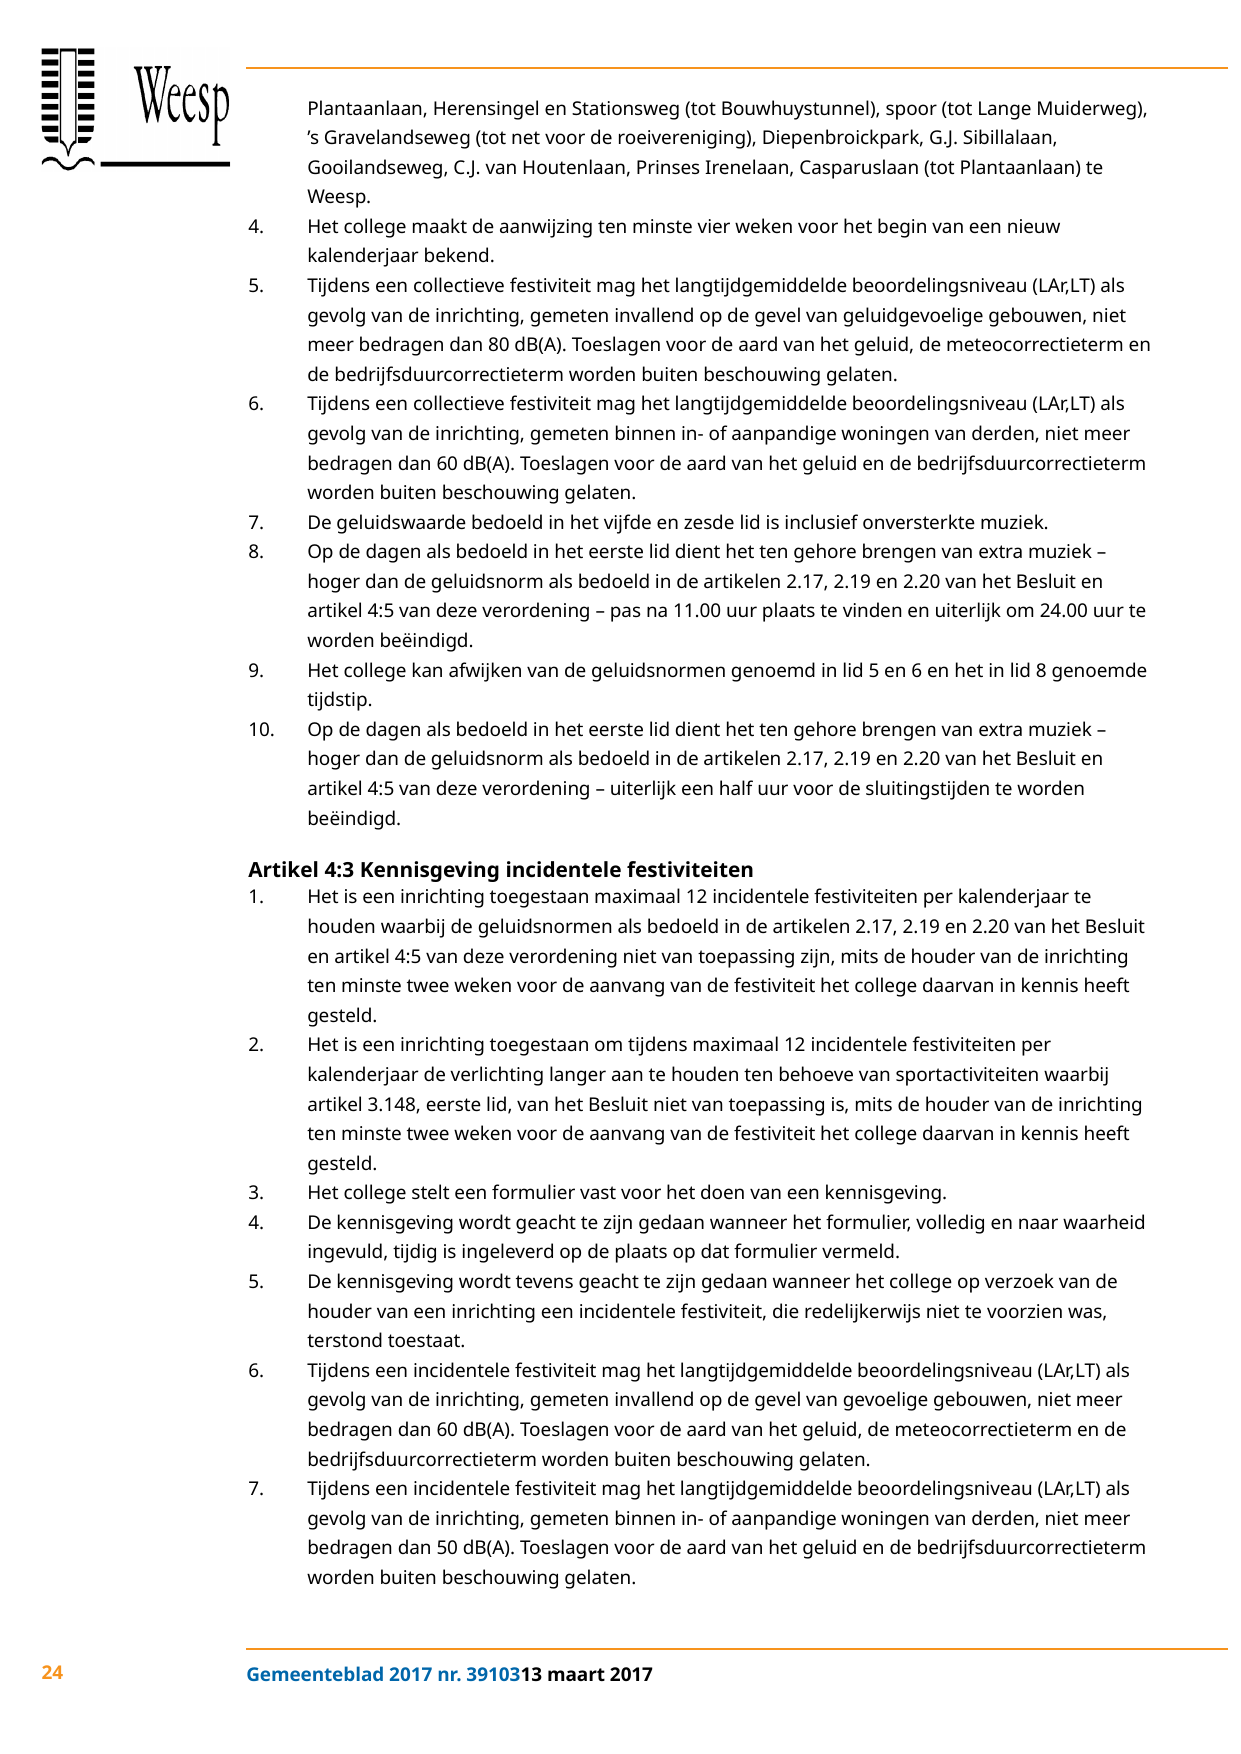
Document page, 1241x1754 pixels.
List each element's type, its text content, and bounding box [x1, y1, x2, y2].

list Tijdens een incidentele festiviteit mag het langtijdgemiddelde beoordelingsniveau (LAr,LT) als gevolg van de inrichting, gemeten binnen in- of aanpandige woningen van derden, niet meer bedragen dan 50 dB(A). Toeslagen voor de aard van het geluid en de bedrijfsduurcorrectieterm worden buiten beschouwing gelaten. [248, 1475, 1152, 1590]
list Tijdens een collectieve festiviteit mag het langtijdgemiddelde beoordelingsniveau (LAr,LT) als gevolg van de inrichting, gemeten binnen in- of aanpandige woningen van derden, niet meer bedragen dan 60 dB(A). Toeslagen voor de aard van het geluid en de bedrijfsduurcorrectieterm worden buiten beschouwing gelaten. [248, 391, 1152, 505]
list Tijdens een incidentele festiviteit mag het langtijdgemiddelde beoordelingsniveau (LAr,LT) als gevolg van de inrichting, gemeten invallend op de gevel van gevoelige gebouwen, niet meer bedragen dan 60 dB(A). Toeslagen voor de aard van het geluid, de meteocorrectieterm en de bedrijfsduurcorrectieterm worden buiten beschouwing gelaten. [248, 1357, 1152, 1471]
list De kennisgeving wordt tevens geacht te zijn gedaan wanneer het college op verzoek van de houder van een inrichting een incidentele festiviteit, die redelijkerwijs niet te voorzien was, terstond toestaat. [248, 1268, 1152, 1353]
list De geluidswaarde bedoeld in het vijfde en zesde lid is inclusief onversterkte muziek. [248, 509, 1152, 535]
list Tijdens een collectieve festiviteit mag het langtijdgemiddelde beoordelingsniveau (LAr,LT) als gevolg van de inrichting, gemeten invallend op de gevel van geluidgevoelige gebouwen, niet meer bedragen dan 80 dB(A). Toeslagen voor de aard van het geluid, de meteocorrectieterm en de bedrijfsduurcorrectieterm worden buiten beschouwing gelaten. [248, 272, 1152, 387]
list Het is een inrichting toegestaan om tijdens maximaal 12 incidentele festiviteiten per kalenderjaar de verlichting langer aan te houden ten behoeve van sportactiviteiten waarbij artikel 3.148, eerste lid, van het Besluit niet van toepassing is, mits de houder van de inrichting ten minste twee weken voor de aanvang van de festiviteit het college daarvan in kennis heeft gesteld. [248, 1032, 1152, 1176]
list Het college maakt de aanwijzing ten minste vier weken voor het begin van een nieuw kalenderjaar bekend. [248, 213, 1152, 268]
list Op de dagen als bedoeld in het eerste lid dient het ten gehore brengen van extra muziek – hoger dan de geluidsnorm als bedoeld in de artikelen 2.17, 2.19 en 2.20 van het Besluit en artikel 4:5 van deze verordening – uiterlijk een half uur voor de sluitingstijden te worden beëindigd. [248, 716, 1152, 831]
list Plantaanlaan, Herensingel en Stationsweg (tot Bouwhuystunnel), spoor (tot Lange Muiderweg), ’s Gravelandseweg (tot net voor de roeivereniging), Diepenbroickpark, G.J. Sibillalaan, Gooilandseweg, C.J. van Houtenlaan, Prinses Irenelaan, Casparuslaan (tot Plantaanlaan) te Weesp. [248, 95, 1152, 209]
picture [41, 47, 231, 172]
text Artikel 4:3 Kennisgeving incidentele festiviteiten [248, 855, 1152, 884]
list Op de dagen als bedoeld in het eerste lid dient het ten gehore brengen van extra muziek – hoger dan de geluidsnorm als bedoeld in de artikelen 2.17, 2.19 en 2.20 van het Besluit en artikel 4:5 van deze verordening – pas na 11.00 uur plaats te vinden en uiterlijk om 24.00 uur te worden beëindigd. [248, 538, 1152, 653]
list Het is een inrichting toegestaan maximaal 12 incidentele festiviteiten per kalenderjaar te houden waarbij de geluidsnormen als bedoeld in de artikelen 2.17, 2.19 en 2.20 van het Besluit en artikel 4:5 van deze verordening niet van toepassing zijn, mits de houder van de inrichting ten minste twee weken voor de aanvang van de festiviteit het college daarvan in kennis heeft gesteld. [248, 884, 1152, 1028]
list Het college stelt een formulier vast voor het doen van een kennisgeving. [248, 1179, 1152, 1205]
list Het college kan afwijken van de geluidsnormen genoemd in lid 5 en 6 en het in lid 8 genoemde tijdstip. [248, 657, 1152, 712]
list De kennisgeving wordt geacht te zijn gedaan wanneer het formulier, volledig en naar waarheid ingevuld, tijdig is ingeleverd op de plaats op dat formulier vermeld. [248, 1209, 1152, 1264]
